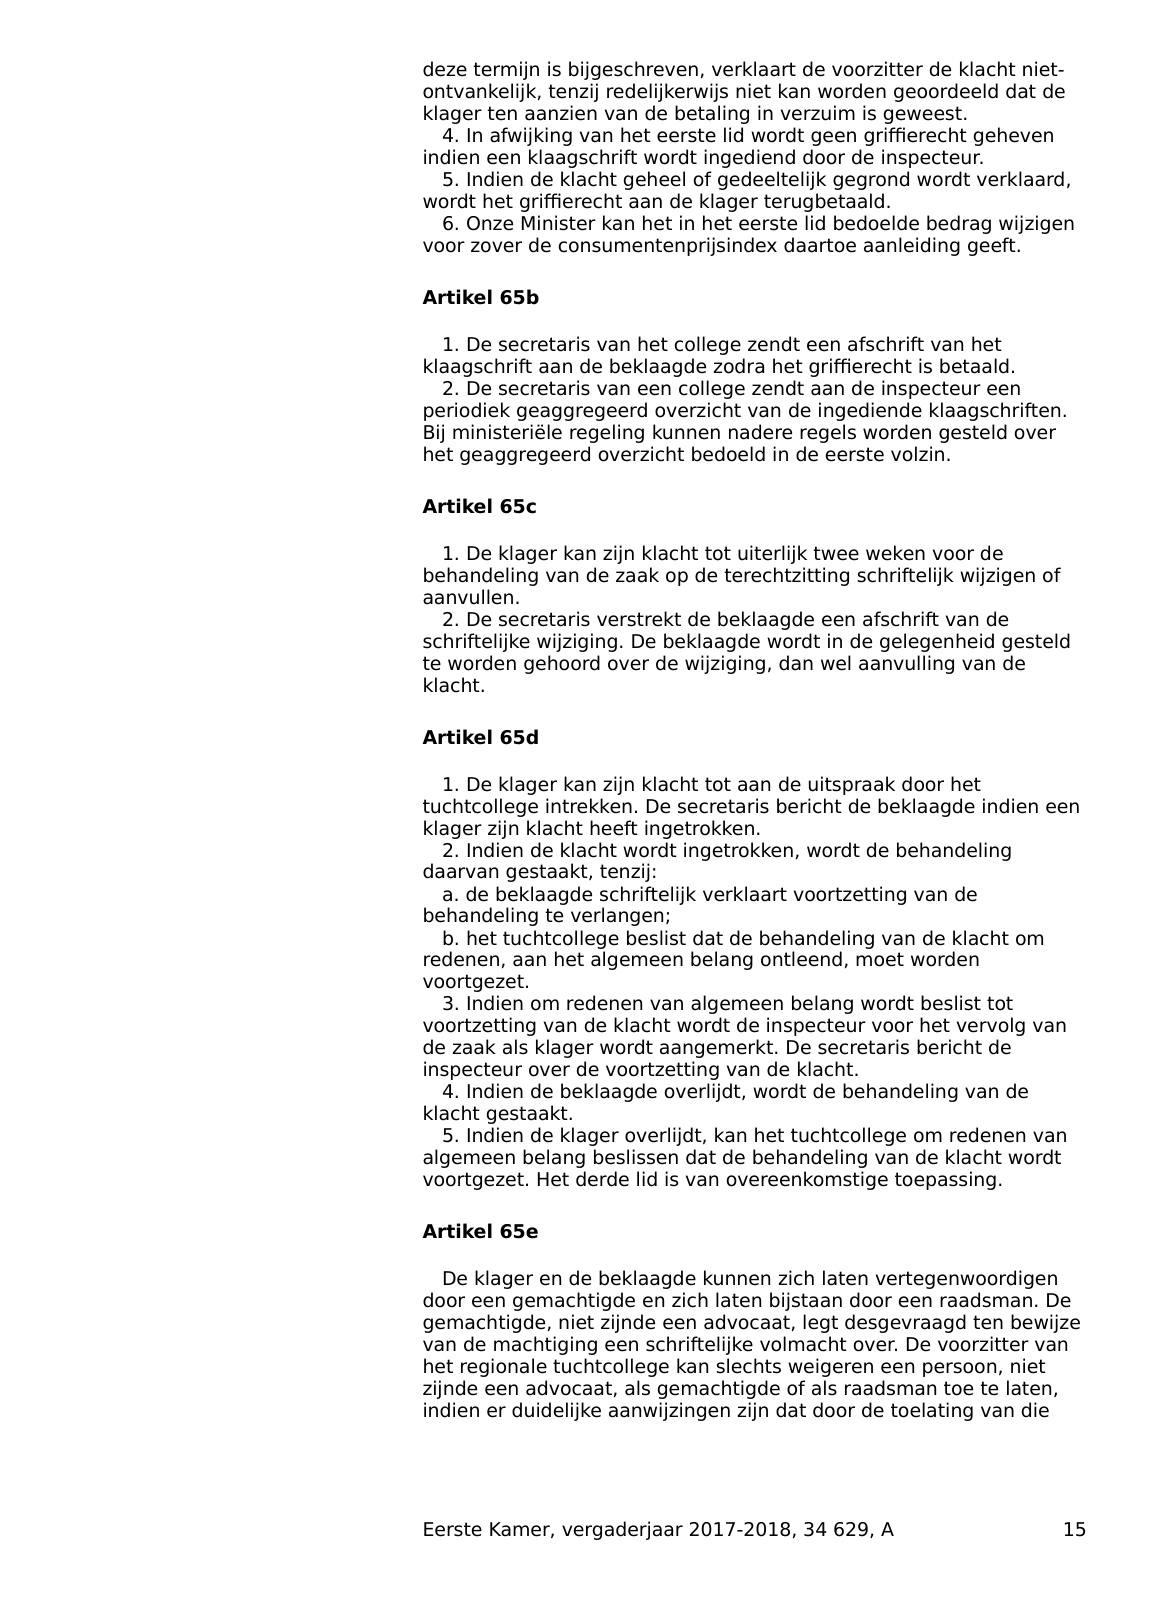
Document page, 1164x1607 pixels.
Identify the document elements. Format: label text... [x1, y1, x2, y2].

text 1. De secretaris van het college zendt een afschrift van het klaagschrift aan de beklaagde zodra het griffierecht is betaald. [422, 334, 1087, 378]
text 1. De klager kan zijn klacht tot aan de uitspraak door het tuchtcollege intrekken. De secretaris bericht de beklaagde indien een klager zijn klacht heeft ingetrokken. [422, 773, 1087, 839]
text 2. De secretaris van een college zendt aan de inspecteur een periodiek geaggregeerd overzicht van de ingediende klaagschriften. Bij ministeriële regeling kunnen nadere regels worden gesteld over het geaggregeerd overzicht bedoeld in de eerste volzin. [422, 378, 1087, 466]
text De klager en de beklaagde kunnen zich laten vertegenwoordigen door een gemachtigde en zich laten bijstaan door een raadsman. De gemachtigde, niet zijnde een advocaat, legt desgevraagd ten bewijze van de machtiging een schriftelijke volmacht over. De voorzitter van het regionale tuchtcollege kan slechts weigeren een persoon, niet zijnde een advocaat, als gemachtigde of als raadsman toe te laten, indien er duidelijke aanwijzingen zijn dat door de toelating van die [422, 1268, 1087, 1422]
text 4. Indien de beklaagde overlijdt, wordt de behandeling van de klacht gestaakt. [422, 1081, 1087, 1125]
text 5. Indien de klager overlijdt, kan het tuchtcollege om redenen van algemeen belang beslissen dat de behandeling van de klacht wordt voortgezet. Het derde lid is van overeenkomstige toepassing. [422, 1125, 1087, 1191]
text 6. Onze Minister kan het in het eerste lid bedoelde bedrag wijzigen voor zover de consumentenprijsindex daartoe aanleiding geeft. [422, 213, 1087, 257]
subtitle Artikel 65e [422, 1221, 1087, 1243]
text deze termijn is bijgeschreven, verklaart de voorzitter de klacht niet-ontvankelijk, tenzij redelijkerwijs niet kan worden geoordeeld dat de klager ten aanzien van de betaling in verzuim is geweest. [422, 59, 1087, 125]
text 4. In afwijking van het eerste lid wordt geen griffierecht geheven indien een klaagschrift wordt ingediend door de inspecteur. [422, 125, 1087, 169]
text a. de beklaagde schriftelijk verklaart voortzetting van de behandeling te verlangen; [422, 883, 1087, 927]
text b. het tuchtcollege beslist dat de behandeling van de klacht om redenen, aan het algemeen belang ontleend, moet worden voortgezet. [422, 927, 1087, 993]
text 5. Indien de klacht geheel of gedeeltelijk gegrond wordt verklaard, wordt het griffierecht aan de klager terugbetaald. [422, 169, 1087, 213]
text 2. De secretaris verstrekt de beklaagde een afschrift van de schriftelijke wijziging. De beklaagde wordt in de gelegenheid gesteld te worden gehoord over de wijziging, dan wel aanvulling van de klacht. [422, 609, 1087, 697]
subtitle Artikel 65d [422, 727, 1087, 748]
text 3. Indien om redenen van algemeen belang wordt beslist tot voortzetting van de klacht wordt de inspecteur voor het vervolg van de zaak als klager wordt aangemerkt. De secretaris bericht de inspecteur over de voortzetting van de klacht. [422, 993, 1087, 1081]
subtitle Artikel 65c [422, 496, 1087, 518]
text 2. Indien de klacht wordt ingetrokken, wordt de behandeling daarvan gestaakt, tenzij: [422, 839, 1087, 883]
subtitle Artikel 65b [422, 287, 1087, 309]
text 1. De klager kan zijn klacht tot uiterlijk twee weken voor de behandeling van de zaak op de terechtzitting schriftelijk wijzigen of aanvullen. [422, 543, 1087, 609]
